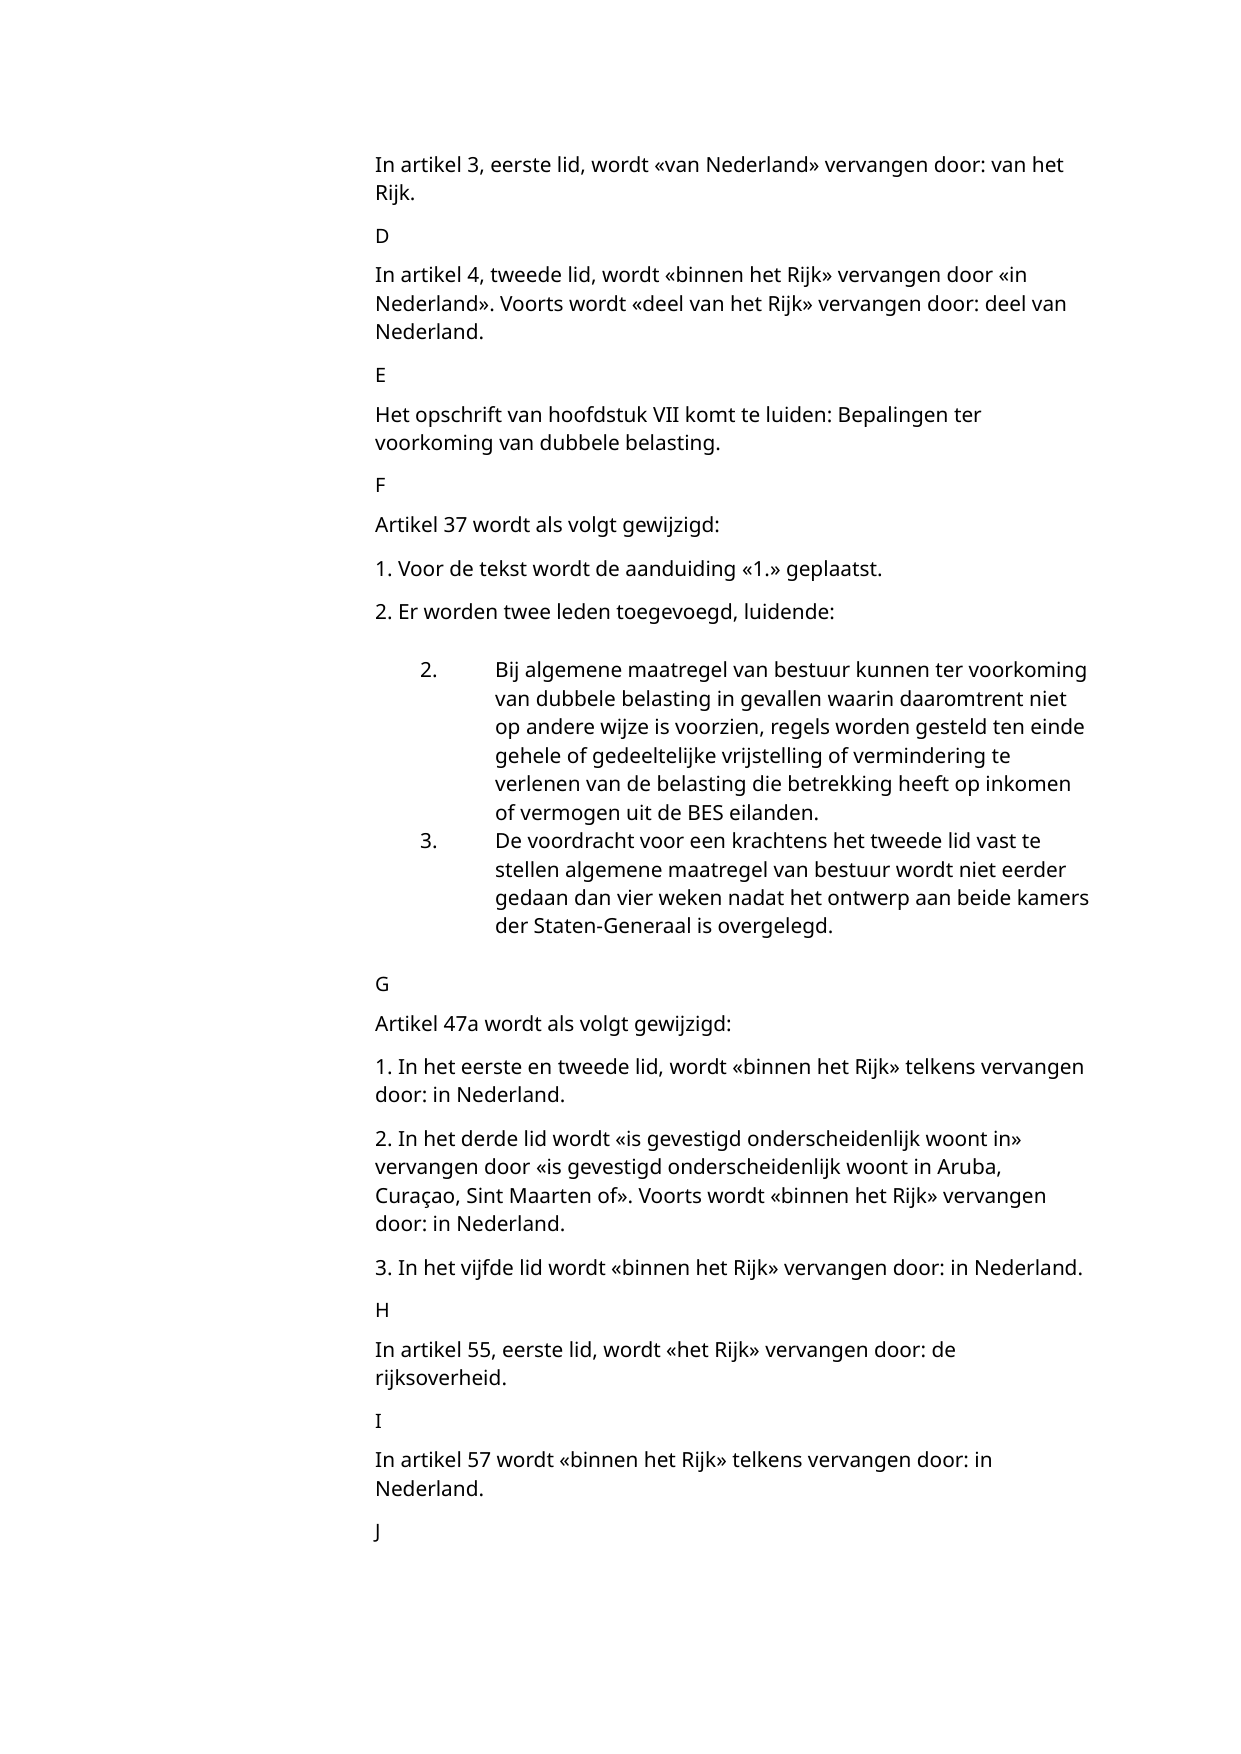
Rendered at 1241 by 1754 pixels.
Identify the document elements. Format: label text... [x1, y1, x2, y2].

text In artikel 57 wordt «binnen het Rijk» telkens vervangen door: in Nederland. [375, 1446, 1090, 1502]
text H [375, 1296, 1090, 1323]
text Artikel 47a wordt als volgt gewijzigd: [375, 1009, 1090, 1037]
list Bij algemene maatregel van bestuur kunnen ter voorkoming van dubbele belasting in gevallen waarin daaromtrent niet op andere wijze is voorzien, regels worden gesteld ten einde gehele of gedeeltelijke vrijstelling of vermindering te verlenen van de belasting die betrekking heeft op inkomen of vermogen uit de BES eilanden. [420, 656, 1090, 826]
text Het opschrift van hoofdstuk VII komt te luiden: Bepalingen ter voorkoming van dubbele belasting. [375, 400, 1090, 457]
text G [375, 970, 1090, 997]
text 2. In het derde lid wordt «is gevestigd onderscheidenlijk woont in» vervangen door «is gevestigd onderscheidenlijk woont in Aruba, Curaçao, Sint Maarten of». Voorts wordt «binnen het Rijk» vervangen door: in Nederland. [375, 1124, 1090, 1238]
list De voordracht voor een krachtens het tweede lid vast te stellen algemene maatregel van bestuur wordt niet eerder gedaan dan vier weken nadat het ontwerp aan beide kamers der Staten-Generaal is overgelegd. [420, 826, 1090, 940]
text Artikel 37 wordt als volgt gewijzigd: [375, 510, 1090, 539]
text In artikel 55, eerste lid, wordt «het Rijk» vervangen door: de rijksoverheid. [375, 1335, 1090, 1392]
text 1. Voor de tekst wordt de aanduiding «1.» geplaatst. [375, 554, 1090, 582]
text J [375, 1517, 1090, 1544]
text F [375, 472, 1090, 498]
text 1. In het eerste en tweede lid, wordt «binnen het Rijk» telkens vervangen door: in Nederland. [375, 1052, 1090, 1109]
text In artikel 4, tweede lid, wordt «binnen het Rijk» vervangen door «in Nederland». Voorts wordt «deel van het Rijk» vervangen door: deel van Nederland. [375, 261, 1090, 346]
text D [375, 222, 1090, 249]
text 3. In het vijfde lid wordt «binnen het Rijk» vervangen door: in Nederland. [375, 1253, 1090, 1281]
text I [375, 1407, 1090, 1434]
text E [375, 361, 1090, 388]
text In artikel 3, eerste lid, wordt «van Nederland» vervangen door: van het Rijk. [375, 150, 1090, 207]
text 2. Er worden twee leden toegevoegd, luidende: [375, 597, 1090, 626]
